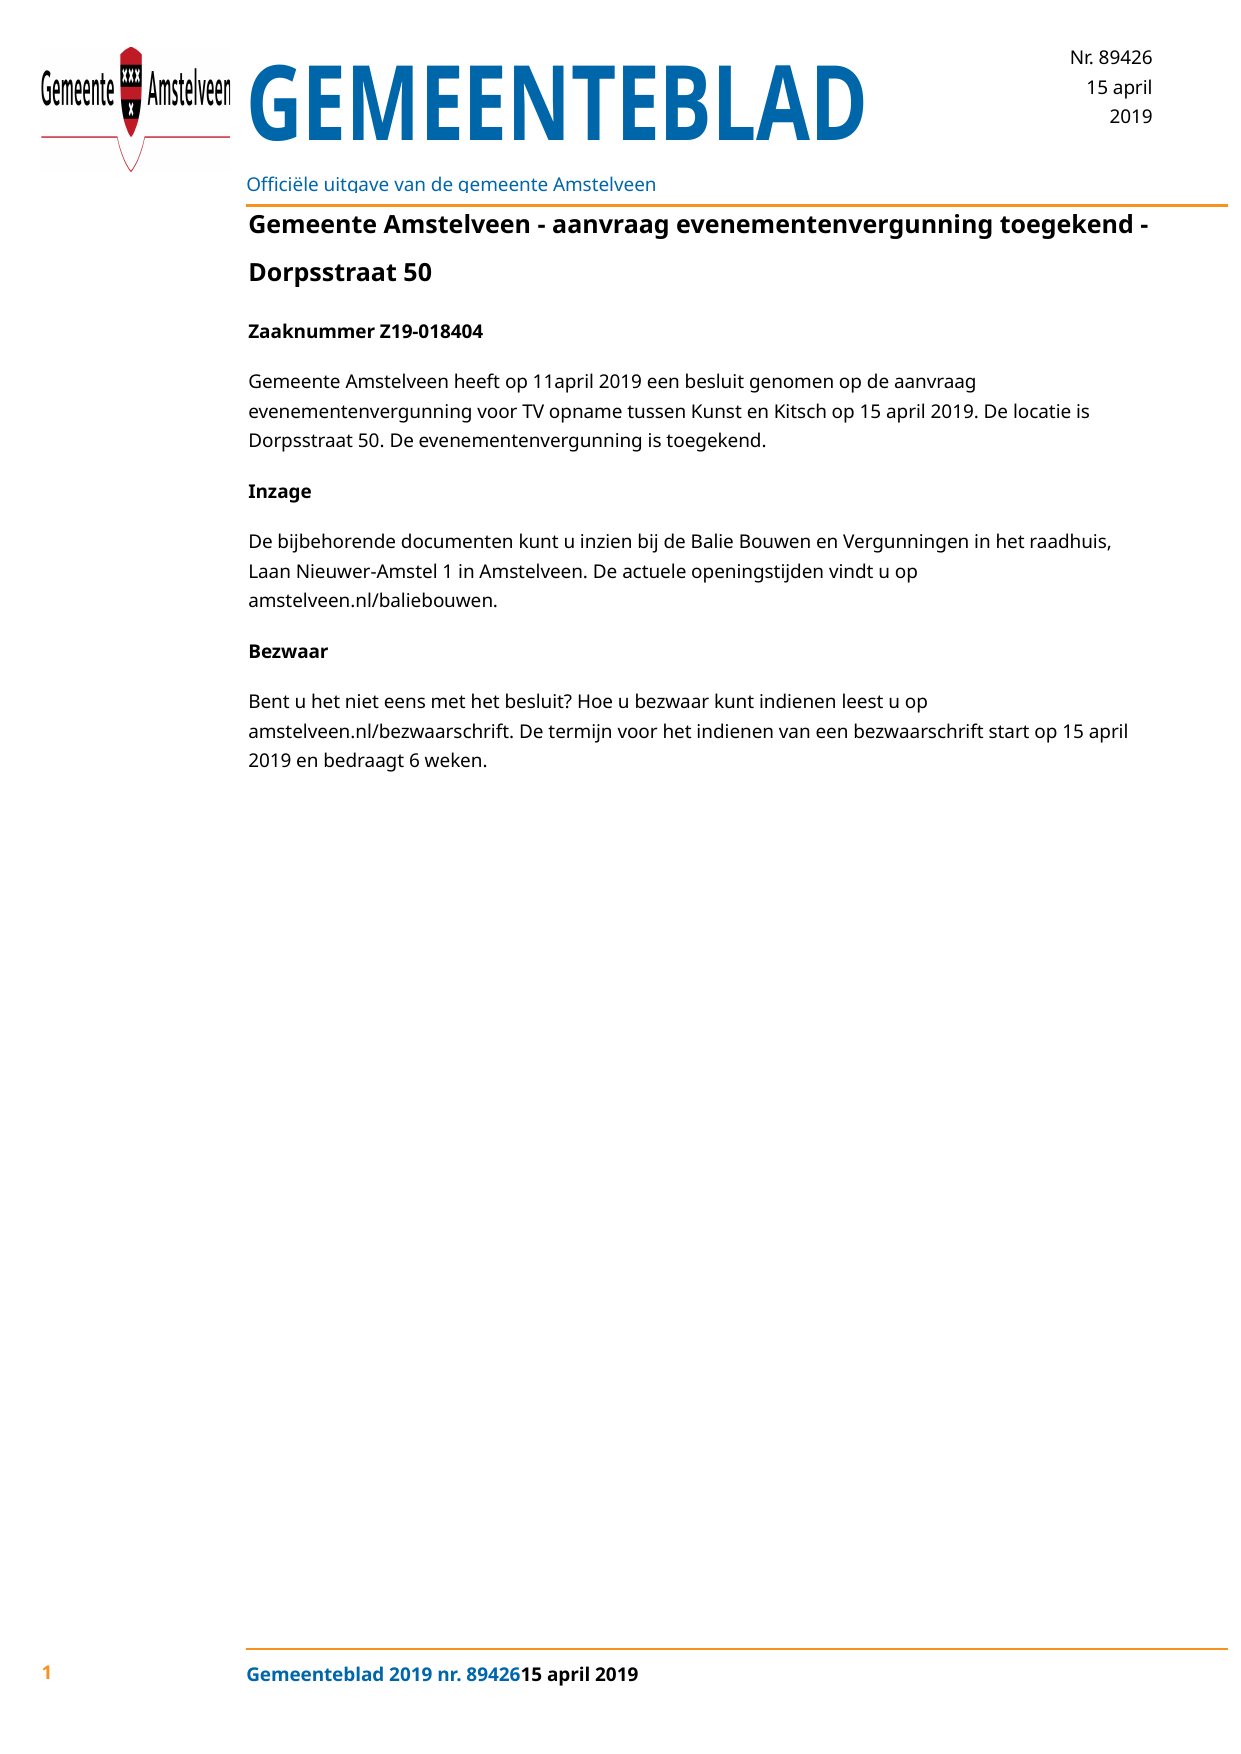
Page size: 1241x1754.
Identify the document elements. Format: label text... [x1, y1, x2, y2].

text Inzage [248, 478, 1152, 504]
text Zaaknummer Z19-018404 [248, 318, 1152, 344]
text Gemeente Amstelveen - aanvraag evenementenvergunning toegekend - Dorpsstraat 50 [248, 207, 1152, 288]
picture [41, 47, 231, 172]
text Bent u het niet eens met het besluit? Hoe u bezwaar kunt indienen leest u op amstelveen.nl/bezwaarschrift. De termijn voor het indienen van een bezwaarschrift start op 15 april 2019 en bedraagt 6 weken. [248, 688, 1152, 773]
text De bijbehorende documenten kunt u inzien bij de Balie Bouwen en Vergunningen in het raadhuis, Laan Nieuwer-Amstel 1 in Amstelveen. De actuele openingstijden vindt u op amstelveen.nl/baliebouwen. [248, 528, 1152, 613]
text Bezwaar [248, 638, 1152, 664]
text Gemeente Amstelveen heeft op 11april 2019 een besluit genomen op de aanvraag evenementenvergunning voor TV opname tussen Kunst en Kitsch op 15 april 2019. De locatie is Dorpsstraat 50. De evenementenvergunning is toegekend. [248, 368, 1152, 453]
